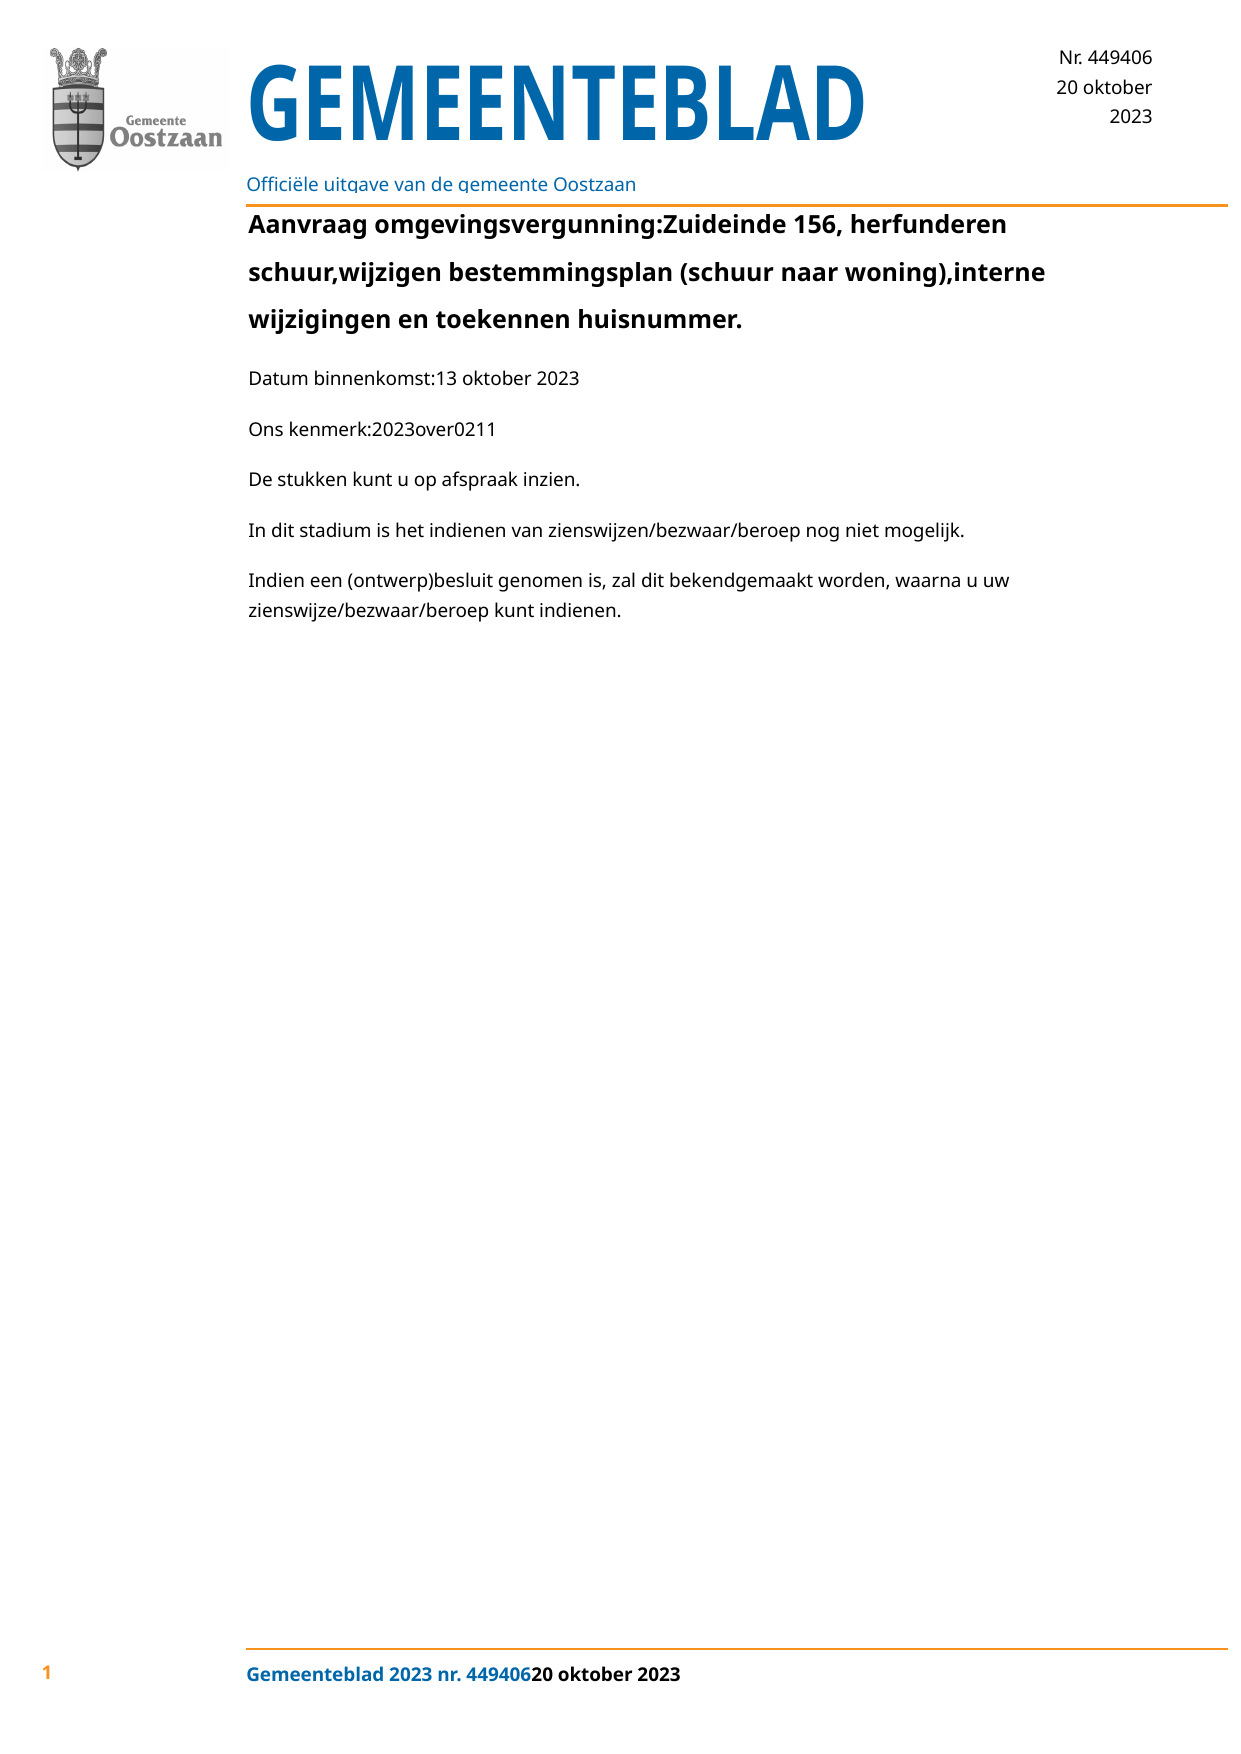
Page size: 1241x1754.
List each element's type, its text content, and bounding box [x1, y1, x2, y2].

text Aanvraag omgevingsvergunning:Zuideinde 156, herfunderen schuur,wijzigen bestemmingsplan (schuur naar woning),interne wijzigingen en toekennen huisnummer. [248, 207, 1152, 336]
text Indien een (ontwerp)besluit genomen is, zal dit bekendgemaakt worden, waarna u uw zienswijze/bezwaar/beroep kunt indienen. [248, 567, 1152, 622]
text De stukken kunt u op afspraak inzien. [248, 466, 1152, 492]
text Ons kenmerk:2023over0211 [248, 416, 1152, 442]
text Datum binnenkomst:13 oktober 2023 [248, 366, 1152, 391]
picture [41, 47, 231, 172]
text In dit stadium is het indienen van zienswijzen/bezwaar/beroep nog niet mogelijk. [248, 517, 1152, 542]
